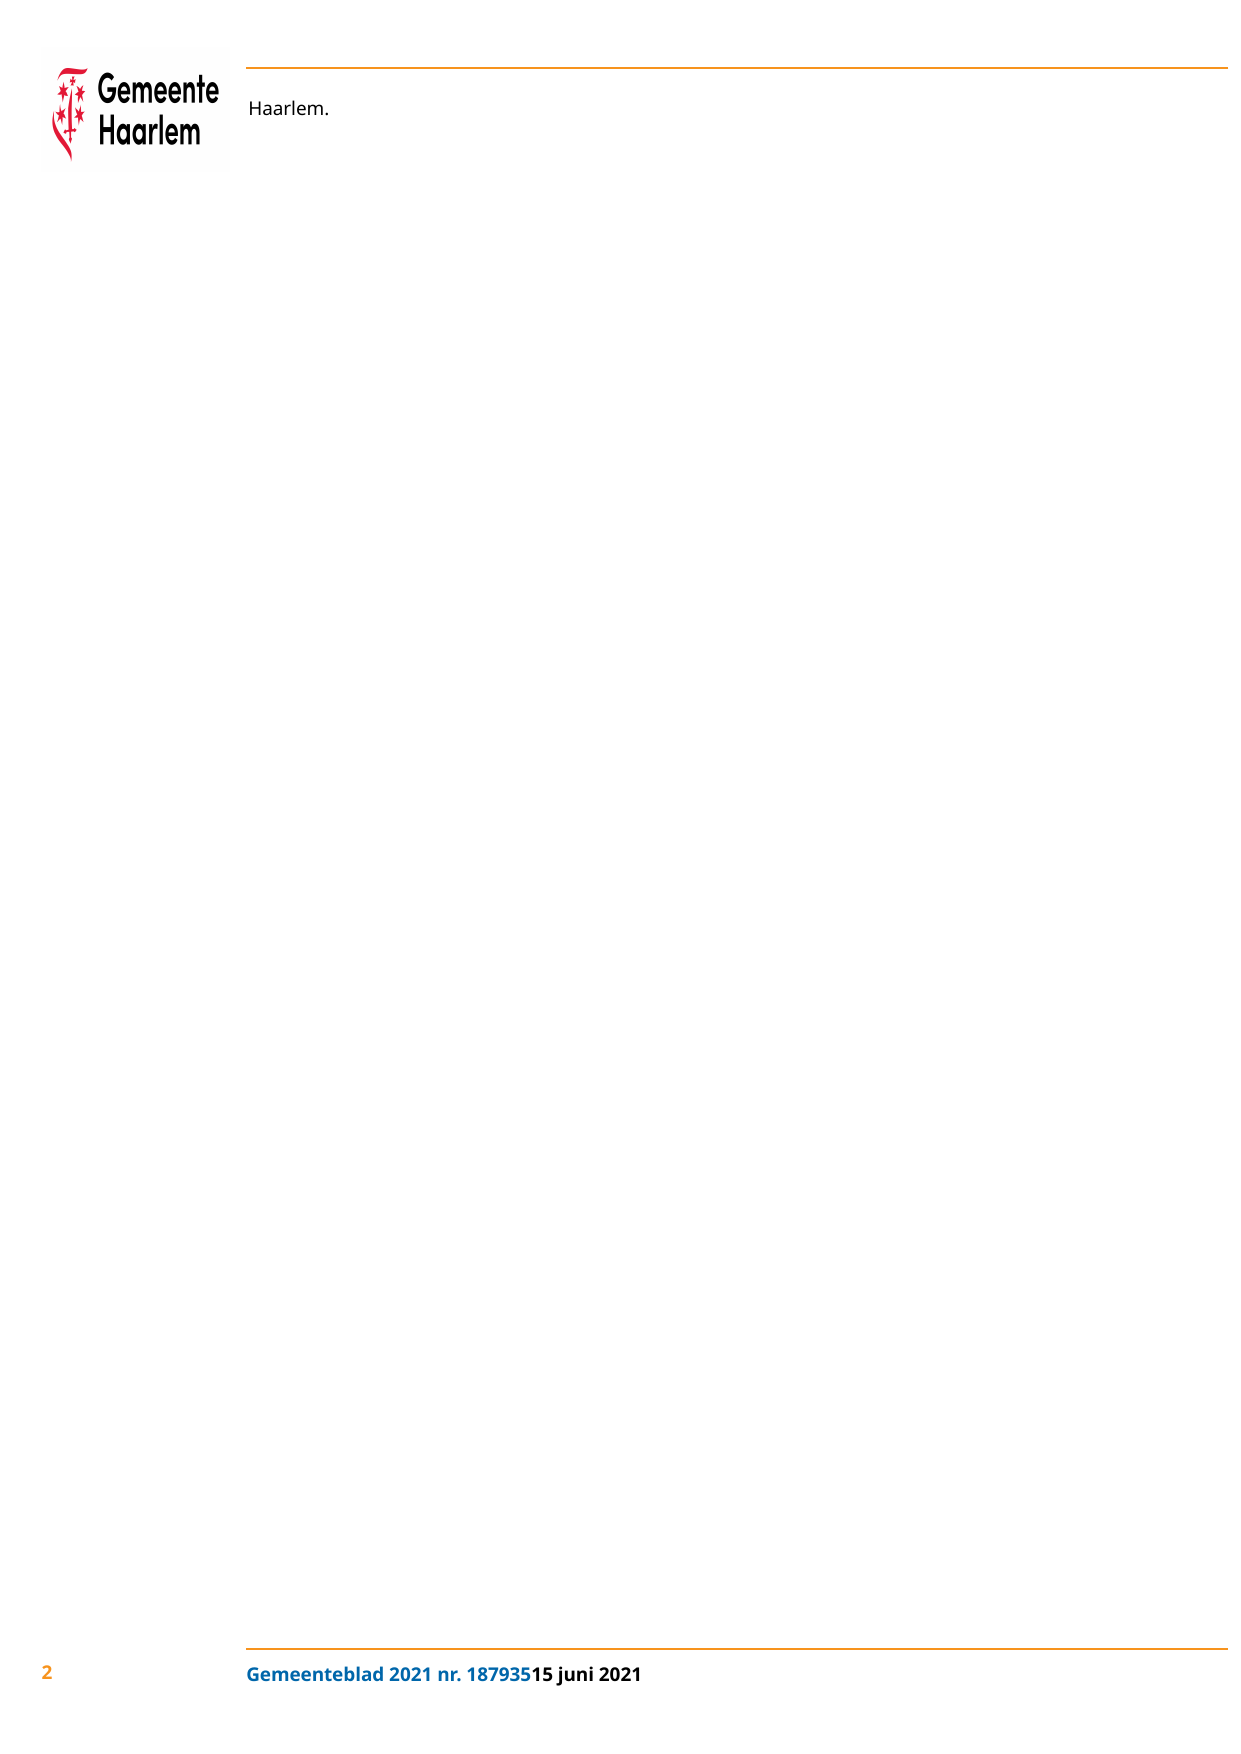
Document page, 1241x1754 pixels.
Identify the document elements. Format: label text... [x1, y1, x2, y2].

text Haarlem. [248, 95, 1152, 121]
picture [41, 47, 231, 172]
